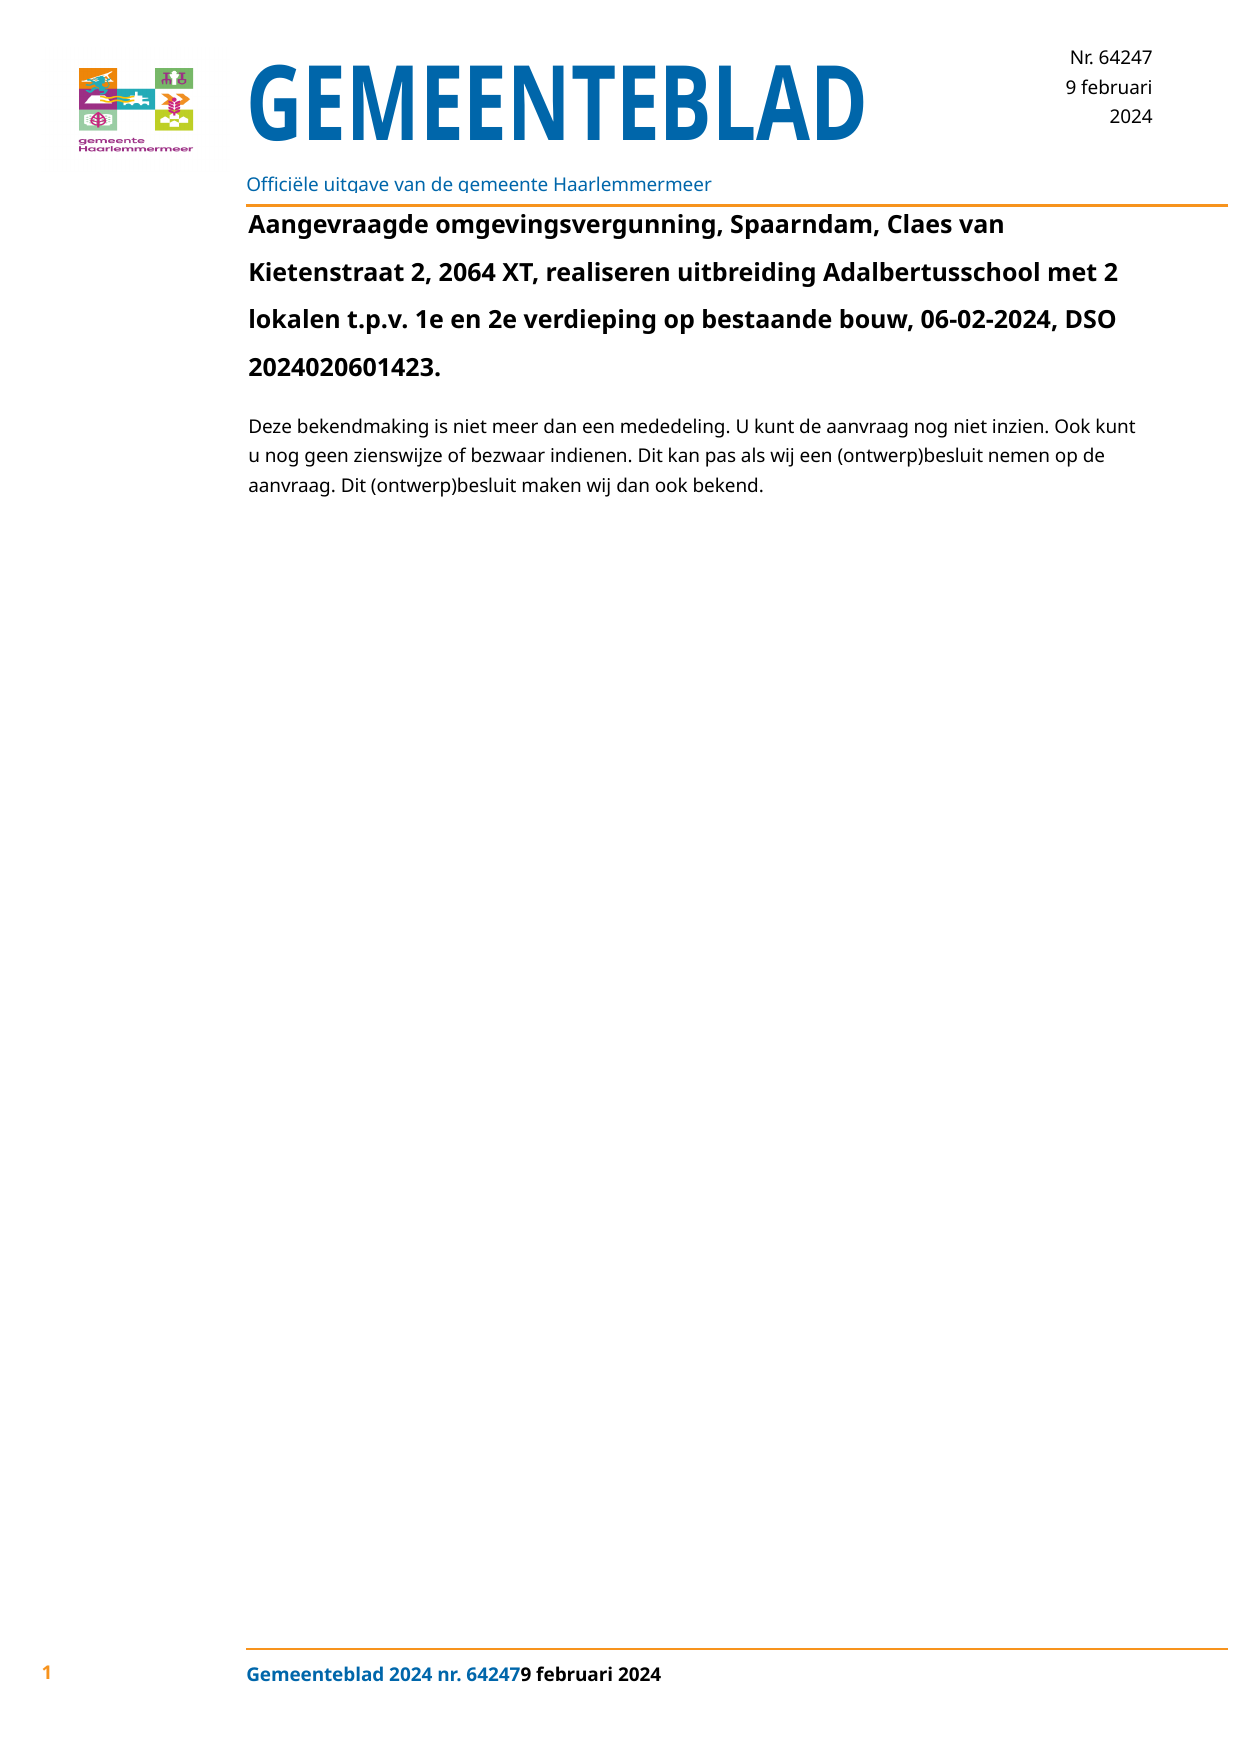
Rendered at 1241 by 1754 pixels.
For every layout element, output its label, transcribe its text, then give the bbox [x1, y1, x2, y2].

text Deze bekendmaking is niet meer dan een mededeling. U kunt de aanvraag nog niet inzien. Ook kunt u nog geen zienswijze of bezwaar indienen. Dit kan pas als wij een (ontwerp)besluit nemen op de aanvraag. Dit (ontwerp)besluit maken wij dan ook bekend. [248, 413, 1152, 498]
text Aangevraagde omgevingsvergunning, Spaarndam, Claes van Kietenstraat 2, 2064 XT, realiseren uitbreiding Adalbertusschool met 2 lokalen t.p.v. 1e en 2e verdieping op bestaande bouw, 06-02-2024, DSO 2024020601423. [248, 207, 1152, 384]
picture [41, 47, 231, 172]
